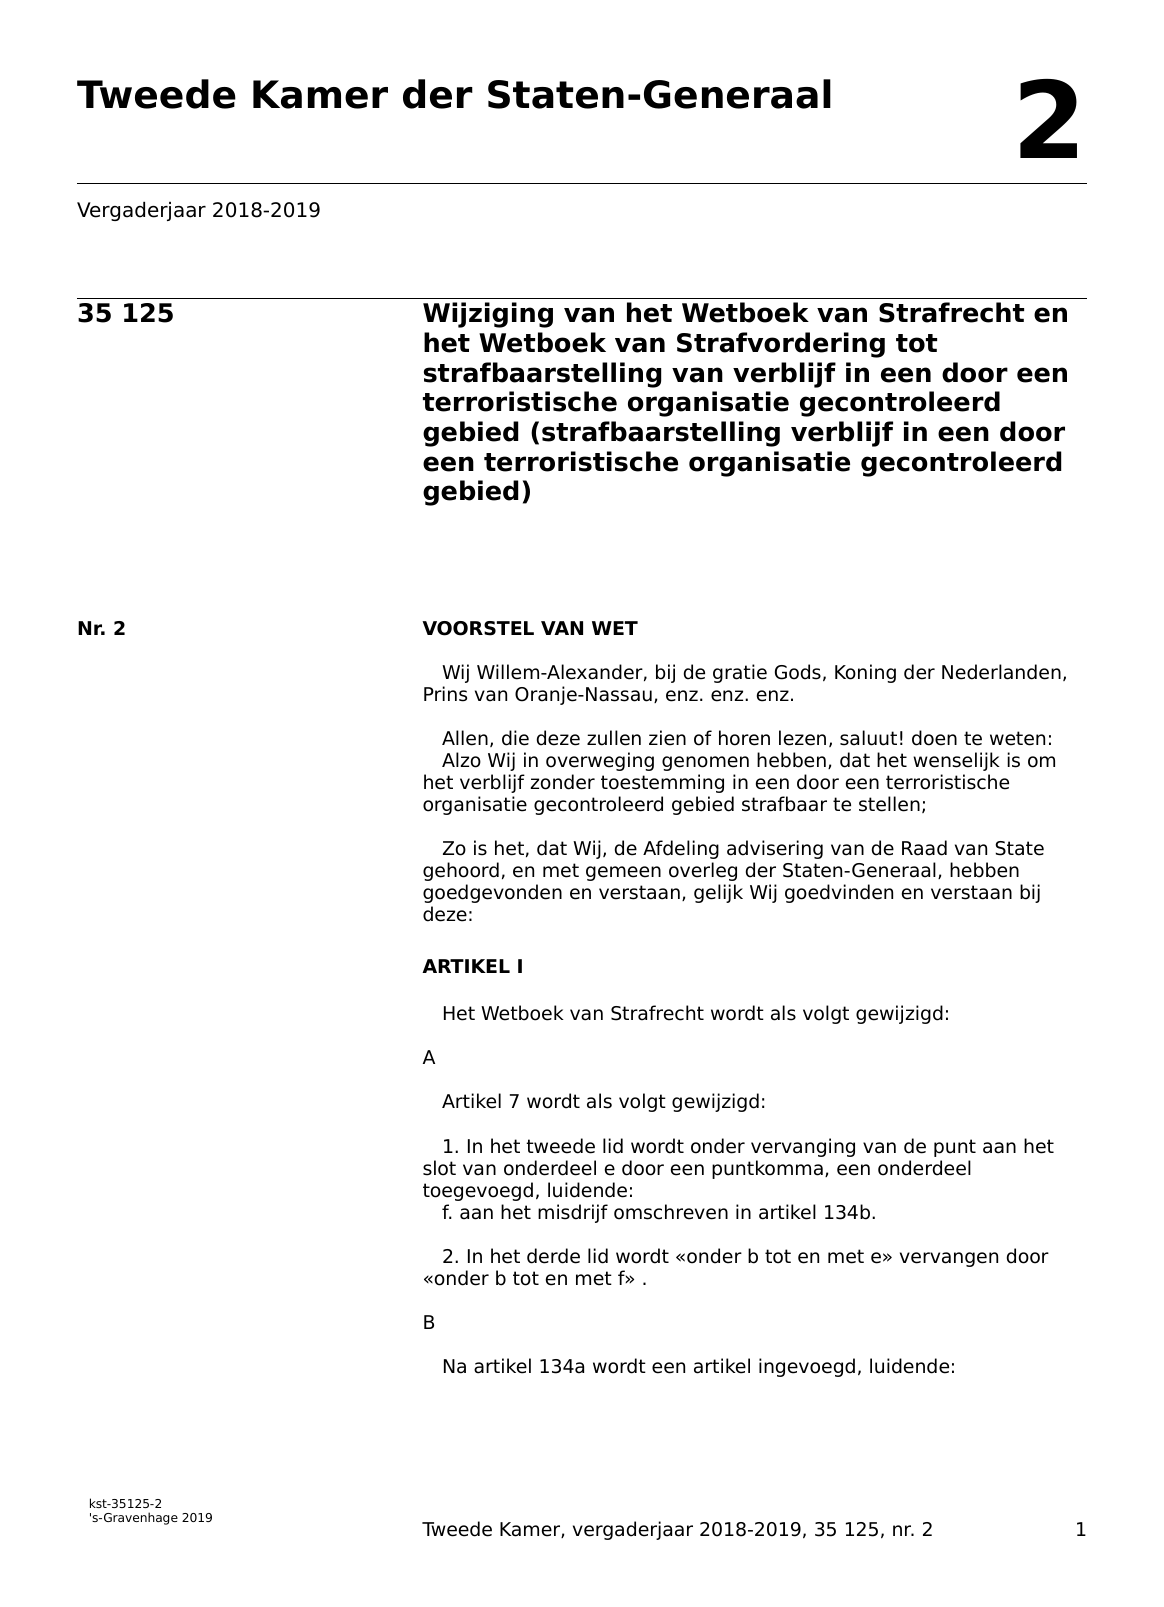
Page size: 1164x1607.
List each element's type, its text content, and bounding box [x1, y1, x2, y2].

text 's-Gravenhage 2019 [88, 1511, 323, 1525]
text Artikel 7 wordt als volgt gewijzigd: [422, 1091, 1087, 1113]
text Het Wetboek van Strafrecht wordt als volgt gewijzigd: [422, 1003, 1087, 1025]
table_header 2 [886, 59, 1087, 183]
text kst-35125-2 [88, 1497, 323, 1511]
text A [422, 1047, 1087, 1069]
subtitle ARTIKEL I [422, 956, 1087, 978]
text Alzo Wij in overweging genomen hebben, dat het wenselijk is om het verblijf zonder toestemming in een door een terroristische organisatie gecontroleerd gebied strafbaar te stellen; [422, 750, 1087, 816]
subtitle Nr. 2 VOORSTEL VAN WET [77, 618, 1087, 640]
text Na artikel 134a wordt een artikel ingevoegd, luidende: [422, 1356, 1087, 1378]
table_cell Vergaderjaar 2018-2019 [77, 184, 1087, 298]
table_header Tweede Kamer der Staten-Generaal [77, 59, 886, 183]
text f. aan het misdrijf omschreven in artikel 134b. [422, 1202, 1087, 1223]
text 1. In het tweede lid wordt onder vervanging van de punt aan het slot van onderdeel e door een puntkomma, een onderdeel toegevoegd, luidende: [422, 1136, 1087, 1202]
text B [422, 1312, 1087, 1334]
text Allen, die deze zullen zien of horen lezen, saluut! doen te weten: [422, 728, 1087, 750]
text Wij Willem-Alexander, bij de gratie Gods, Koning der Nederlanden, Prins van Oranje-Nassau, enz. enz. enz. [422, 662, 1087, 706]
text Zo is het, dat Wij, de Afdeling advisering van de Raad van State gehoord, en met gemeen overleg der Staten-Generaal, hebben goedgevonden en verstaan, gelijk Wij goedvinden en verstaan bij deze: [422, 838, 1087, 926]
text 2. In het derde lid wordt «onder b tot en met e» vervangen door «onder b tot en met f» . [422, 1246, 1087, 1290]
subtitle 35 125 Wijziging van het Wetboek van Strafrecht en het Wetboek van Strafvordering tot strafbaarstelling van verblijf in een door een terroristische organisatie gecontroleerd gebied (strafbaarstelling verblijf in een door een terroristische organisatie gecontroleerd gebied) [77, 299, 1087, 507]
